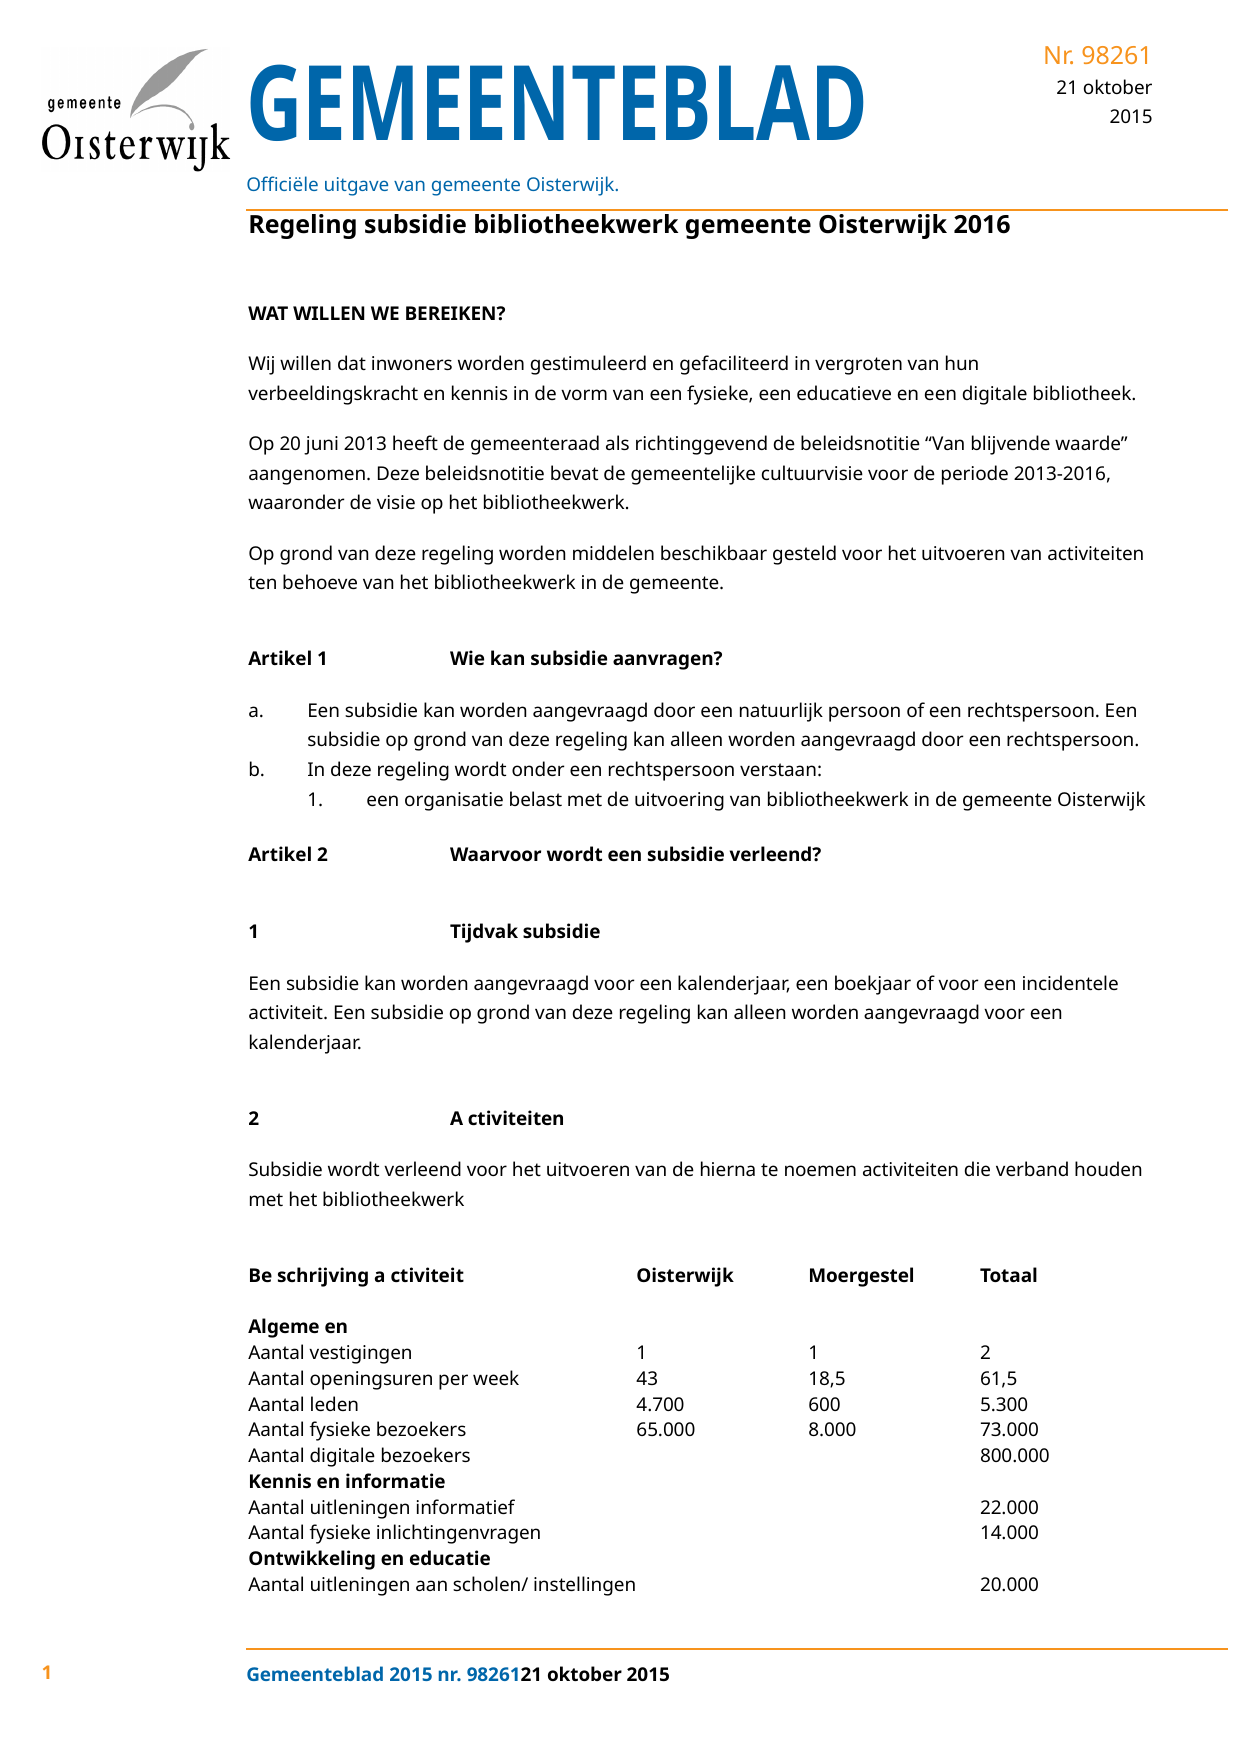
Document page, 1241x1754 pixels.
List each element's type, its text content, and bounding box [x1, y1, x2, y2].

table_header Tijdvak subsidie [450, 918, 1152, 944]
table_cell 800.000 [980, 1443, 1152, 1468]
table_cell 14.000 [980, 1520, 1152, 1545]
table_cell [808, 1494, 980, 1519]
table_cell 73.000 [980, 1417, 1152, 1442]
table_cell 65.000 [636, 1417, 808, 1442]
table_cell [636, 1494, 808, 1519]
table_cell 43 [636, 1365, 808, 1391]
table_cell Aantal uitleningen aan scholen/ instellingen [248, 1571, 636, 1597]
table_header 2 [248, 1105, 450, 1131]
table_cell 22.000 [980, 1494, 1152, 1519]
table_cell Aantal digitale bezoekers [248, 1443, 636, 1468]
list In deze regeling wordt onder een rechtspersoon verstaan: [248, 756, 1152, 782]
table_cell [636, 1571, 808, 1597]
picture [41, 47, 231, 172]
text Subsidie wordt verleend voor het uitvoeren van de hierna te noemen activiteiten die verband houden met het bibliotheekwerk [248, 1157, 1152, 1212]
table_cell Aantal leden [248, 1391, 636, 1417]
table_cell [636, 1520, 808, 1545]
table_cell [980, 1288, 1152, 1314]
text Op 20 juni 2013 heeft de gemeenteraad als richtinggevend de beleidsnotitie “Van blijvende waarde” aangenomen. Deze beleidsnotitie bevat de gemeentelijke cultuurvisie voor de periode 2013-2016, waaronder de visie op het bibliotheekwerk. [248, 430, 1152, 515]
table_cell Aantal uitleningen informatief [248, 1494, 636, 1519]
table_header Moergestel [808, 1262, 980, 1288]
table_cell 20.000 [980, 1571, 1152, 1597]
table_cell 1 [808, 1340, 980, 1365]
table_header A ctiviteiten [450, 1105, 1152, 1131]
list een organisatie belast met de uitvoering van bibliotheekwerk in de gemeente Oisterwijk [307, 786, 1152, 812]
table_cell [636, 1443, 808, 1468]
table_header Be schrijving a ctiviteit [248, 1262, 636, 1288]
text Wij willen dat inwoners worden gestimuleerd en gefaciliteerd in vergroten van hun verbeeldingskracht en kennis in de vorm van een fysieke, een educatieve en een digitale bibliotheek. [248, 350, 1152, 406]
table_cell 5.300 [980, 1391, 1152, 1417]
text Op grond van deze regeling worden middelen beschikbaar gesteld voor het uitvoeren van activiteiten ten behoeve van het bibliotheekwerk in de gemeente. [248, 540, 1152, 595]
table_cell [636, 1288, 808, 1314]
table_cell [636, 1545, 808, 1571]
table_cell [980, 1314, 1152, 1339]
list Een subsidie kan worden aangevraagd door een natuurlijk persoon of een rechtspersoon. Een subsidie op grond van deze regeling kan alleen worden aangevraagd door een rechtspersoon. [248, 697, 1152, 752]
table_header Oisterwijk [636, 1262, 808, 1288]
table_cell [808, 1571, 980, 1597]
table_cell Aantal vestigingen [248, 1340, 636, 1365]
table_cell [808, 1520, 980, 1545]
text Een subsidie kan worden aangevraagd voor een kalenderjaar, een boekjaar of voor een incidentele activiteit. Een subsidie op grond van deze regeling kan alleen worden aangevraagd voor een kalenderjaar. [248, 970, 1152, 1055]
table_cell Aantal openingsuren per week [248, 1365, 636, 1391]
table_header Totaal [980, 1262, 1152, 1288]
table_header Waarvoor wordt een subsidie verleend? [450, 841, 1152, 867]
table_cell [808, 1443, 980, 1468]
table_cell 61,5 [980, 1365, 1152, 1391]
text Regeling subsidie bibliotheekwerk gemeente Oisterwijk 2016 [248, 211, 1152, 241]
table_cell [980, 1468, 1152, 1494]
table_cell 8.000 [808, 1417, 980, 1442]
table_cell [808, 1314, 980, 1339]
table_cell [808, 1468, 980, 1494]
table_cell 18,5 [808, 1365, 980, 1391]
table_cell [248, 1288, 636, 1314]
text WAT WILLEN WE BEREIKEN? [248, 300, 1152, 326]
table_cell [980, 1545, 1152, 1571]
table_header 1 [248, 918, 450, 944]
table_cell Algeme en [248, 1314, 636, 1339]
table_cell 2 [980, 1340, 1152, 1365]
table_cell 4.700 [636, 1391, 808, 1417]
table_cell 1 [636, 1340, 808, 1365]
table_cell [808, 1545, 980, 1571]
table_cell Aantal fysieke inlichtingenvragen [248, 1520, 636, 1545]
table_cell Ontwikkeling en educatie [248, 1545, 636, 1571]
table_cell [808, 1288, 980, 1314]
table_header Wie kan subsidie aanvragen? [450, 646, 1152, 671]
table_cell 600 [808, 1391, 980, 1417]
table_cell [636, 1314, 808, 1339]
table_header Artikel 2 [248, 841, 450, 867]
table_header Artikel 1 [248, 646, 450, 671]
table_cell [636, 1468, 808, 1494]
table_cell Kennis en informatie [248, 1468, 636, 1494]
table_cell Aantal fysieke bezoekers [248, 1417, 636, 1442]
